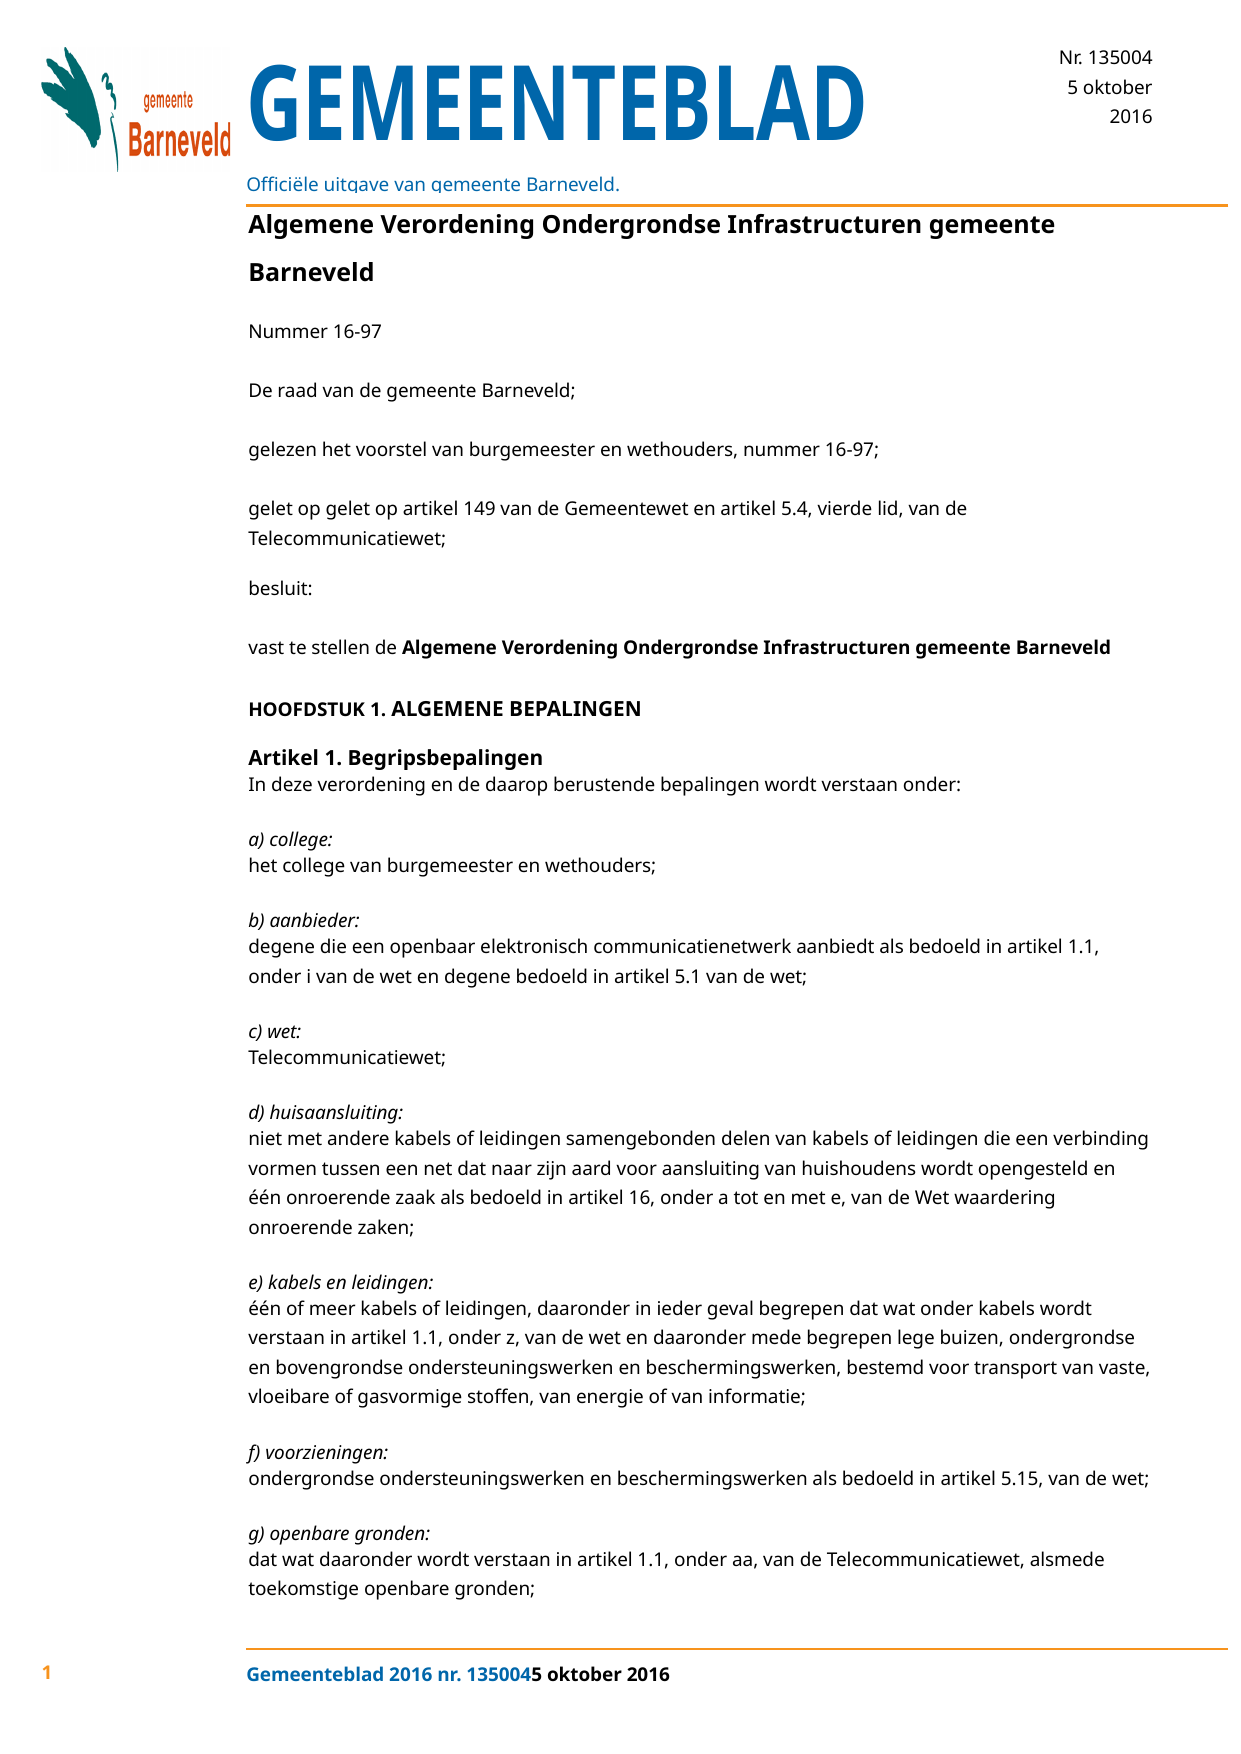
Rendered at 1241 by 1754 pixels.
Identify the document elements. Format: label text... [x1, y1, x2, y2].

text Telecommunicatiewet; [248, 1044, 1152, 1070]
picture [41, 47, 231, 172]
text het college van burgemeester en wethouders; [248, 852, 1152, 878]
text e) kabels en leidingen: [248, 1269, 1152, 1295]
text a) college: [248, 827, 1152, 852]
text b) aanbieder: [248, 908, 1152, 933]
text HOOFDSTUK 1. ALGEMENE BEPALINGEN [248, 694, 1152, 722]
text niet met andere kabels of leidingen samengebonden delen van kabels of leidingen die een verbinding vormen tussen een net dat naar zijn aard voor aansluiting van huishoudens wordt opengesteld en één onroerende zaak als bedoeld in artikel 16, onder a tot en met e, van de Wet waardering onroerende zaken; [248, 1125, 1152, 1239]
text gelet op gelet op artikel 149 van de Gemeentewet en artikel 5.4, vierde lid, van de Telecommunicatiewet; [248, 495, 1152, 551]
text In deze verordening en de daarop berustende bepalingen wordt verstaan onder: [248, 771, 1152, 797]
text besluit: [248, 575, 1152, 601]
text ondergrondse ondersteuningswerken en beschermingswerken als bedoeld in artikel 5.15, van de wet; [248, 1465, 1152, 1490]
text Artikel 1. Begripsbepalingen [248, 743, 1152, 771]
text Algemene Verordening Ondergrondse Infrastructuren gemeente Barneveld [248, 207, 1152, 288]
text De raad van de gemeente Barneveld; [248, 377, 1152, 403]
text Nummer 16-97 [248, 318, 1152, 344]
text d) huisaansluiting: [248, 1099, 1152, 1125]
text c) wet: [248, 1018, 1152, 1044]
text gelezen het voorstel van burgemeester en wethouders, nummer 16-97; [248, 436, 1152, 462]
text f) voorzieningen: [248, 1439, 1152, 1465]
text dat wat daaronder wordt verstaan in artikel 1.1, onder aa, van de Telecommunicatiewet, alsmede toekomstige openbare gronden; [248, 1546, 1152, 1601]
text degene die een openbaar elektronisch communicatienetwerk aanbiedt als bedoeld in artikel 1.1, onder i van de wet en degene bedoeld in artikel 5.1 van de wet; [248, 933, 1152, 989]
text g) openbare gronden: [248, 1520, 1152, 1546]
text vast te stellen de Algemene Verordening Ondergrondse Infrastructuren gemeente Barneveld [248, 634, 1152, 660]
text één of meer kabels of leidingen, daaronder in ieder geval begrepen dat wat onder kabels wordt verstaan in artikel 1.1, onder z, van de wet en daaronder mede begrepen lege buizen, ondergrondse en bovengrondse ondersteuningswerken en beschermingswerken, bestemd voor transport van vaste, vloeibare of gasvormige stoffen, van energie of van informatie; [248, 1295, 1152, 1409]
